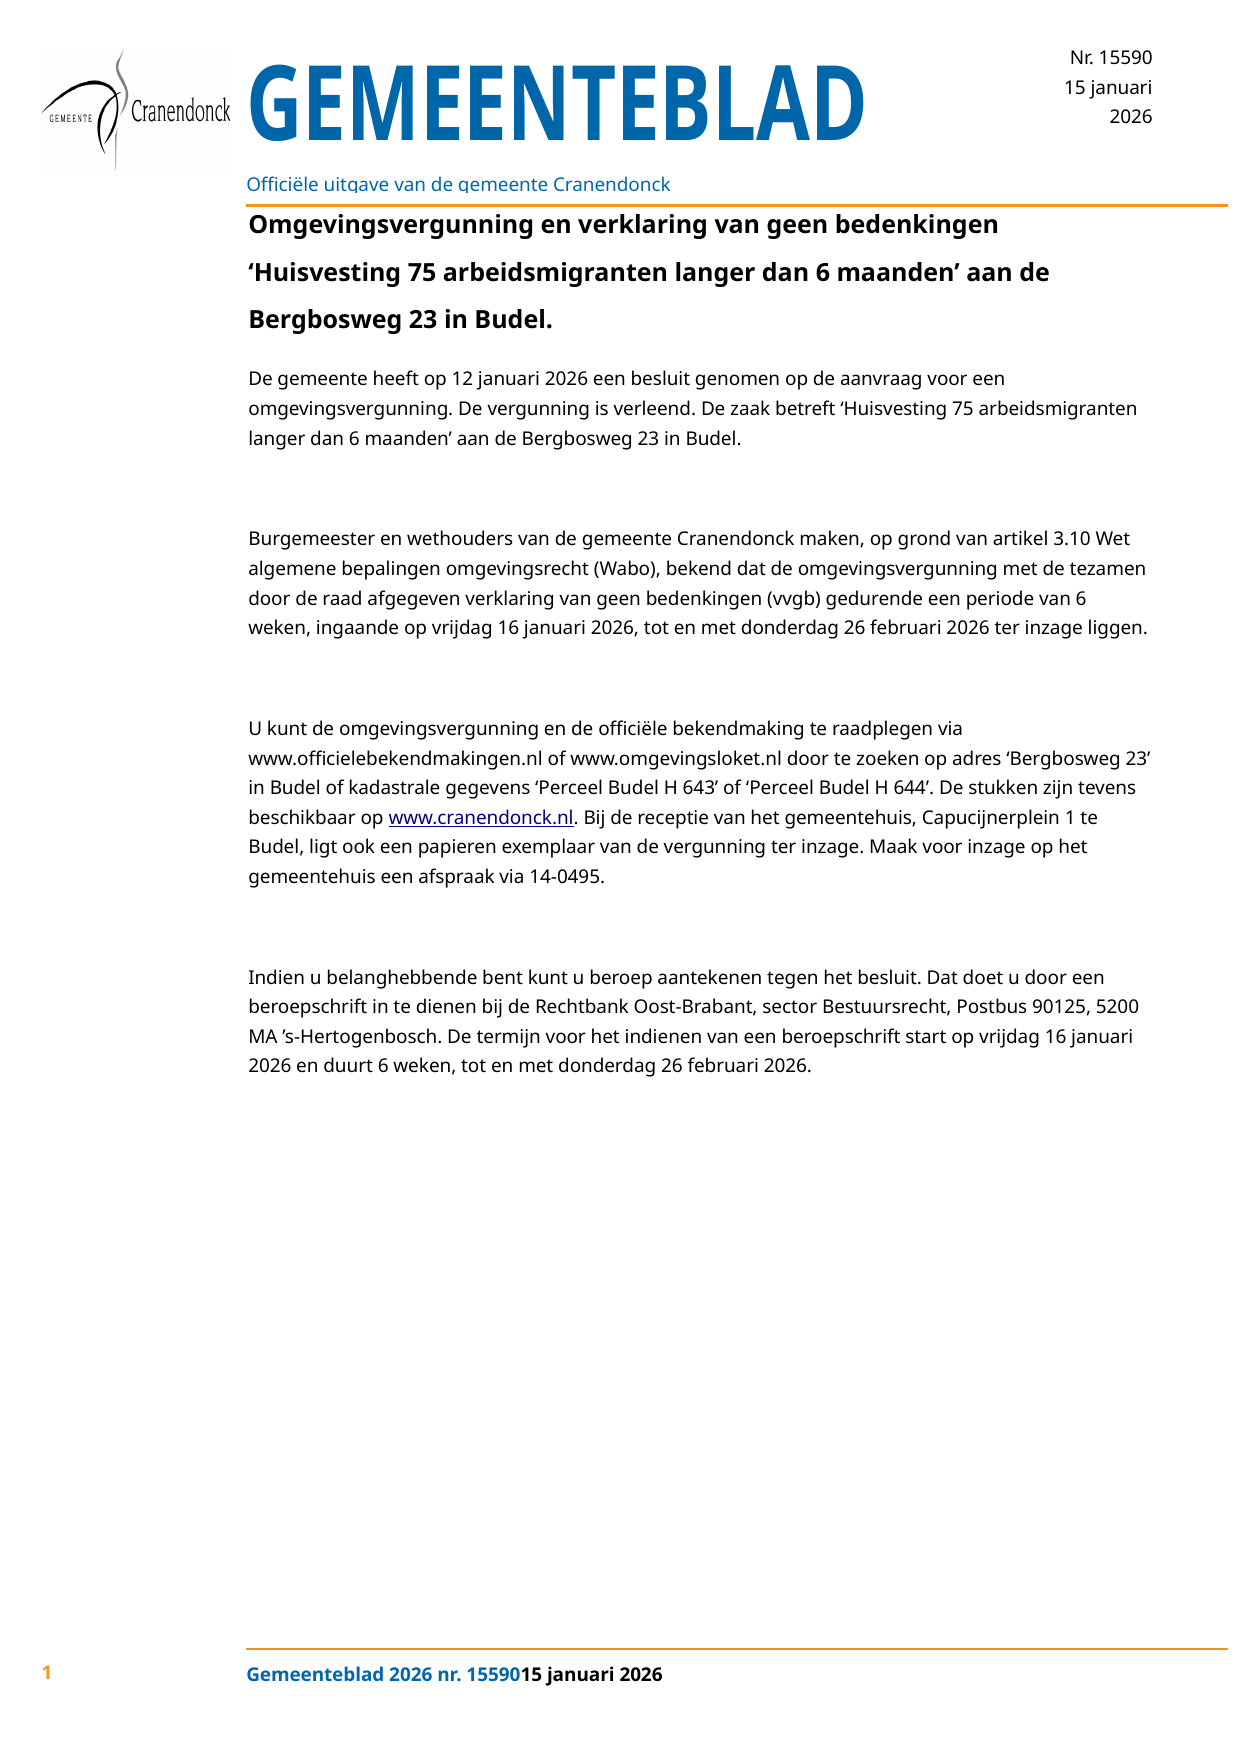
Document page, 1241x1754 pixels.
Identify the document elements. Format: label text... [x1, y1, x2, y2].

text De gemeente heeft op 12 januari 2026 een besluit genomen op de aanvraag voor een omgevingsvergunning. De vergunning is verleend. De zaak betreft ‘Huisvesting 75 arbeidsmigranten langer dan 6 maanden’ aan de Bergbosweg 23 in Budel. [248, 366, 1152, 450]
text Indien u belanghebbende bent kunt u beroep aantekenen tegen het besluit. Dat doet u door een beroepschrift in te dienen bij de Rechtbank Oost-Brabant, sector Bestuursrecht, Postbus 90125, 5200 MA ’s-Hertogenbosch. De termijn voor het indienen van een beroepschrift start op vrijdag 16 januari 2026 en duurt 6 weken, tot en met donderdag 26 februari 2026. [248, 964, 1152, 1078]
picture [41, 47, 231, 172]
text Burgemeester en wethouders van de gemeente Cranendonck maken, op grond van artikel 3.10 Wet algemene bepalingen omgevingsrecht (Wabo), bekend dat de omgevingsvergunning met de tezamen door de raad afgegeven verklaring van geen bedenkingen (vvgb) gedurende een periode van 6 weken, ingaande op vrijdag 16 januari 2026, tot en met donderdag 26 februari 2026 ter inzage liggen. [248, 526, 1152, 640]
text U kunt de omgevingsvergunning en de officiële bekendmaking te raadplegen via www.officielebekendmakingen.nl of www.omgevingsloket.nl door te zoeken op adres ‘Bergbosweg 23’ in Budel of kadastrale gegevens ‘Perceel Budel H 643’ of ‘Perceel Budel H 644’. De stukken zijn tevens beschikbaar op www.cranendonck.nl. Bij de receptie van het gemeentehuis, Capucijnerplein 1 te Budel, ligt ook een papieren exemplaar van de vergunning ter inzage. Maak voor inzage op het gemeentehuis een afspraak via 14-0495. [248, 715, 1152, 889]
text Omgevingsvergunning en verklaring van geen bedenkingen ‘Huisvesting 75 arbeidsmigranten langer dan 6 maanden’ aan de Bergbosweg 23 in Budel. [248, 207, 1152, 336]
